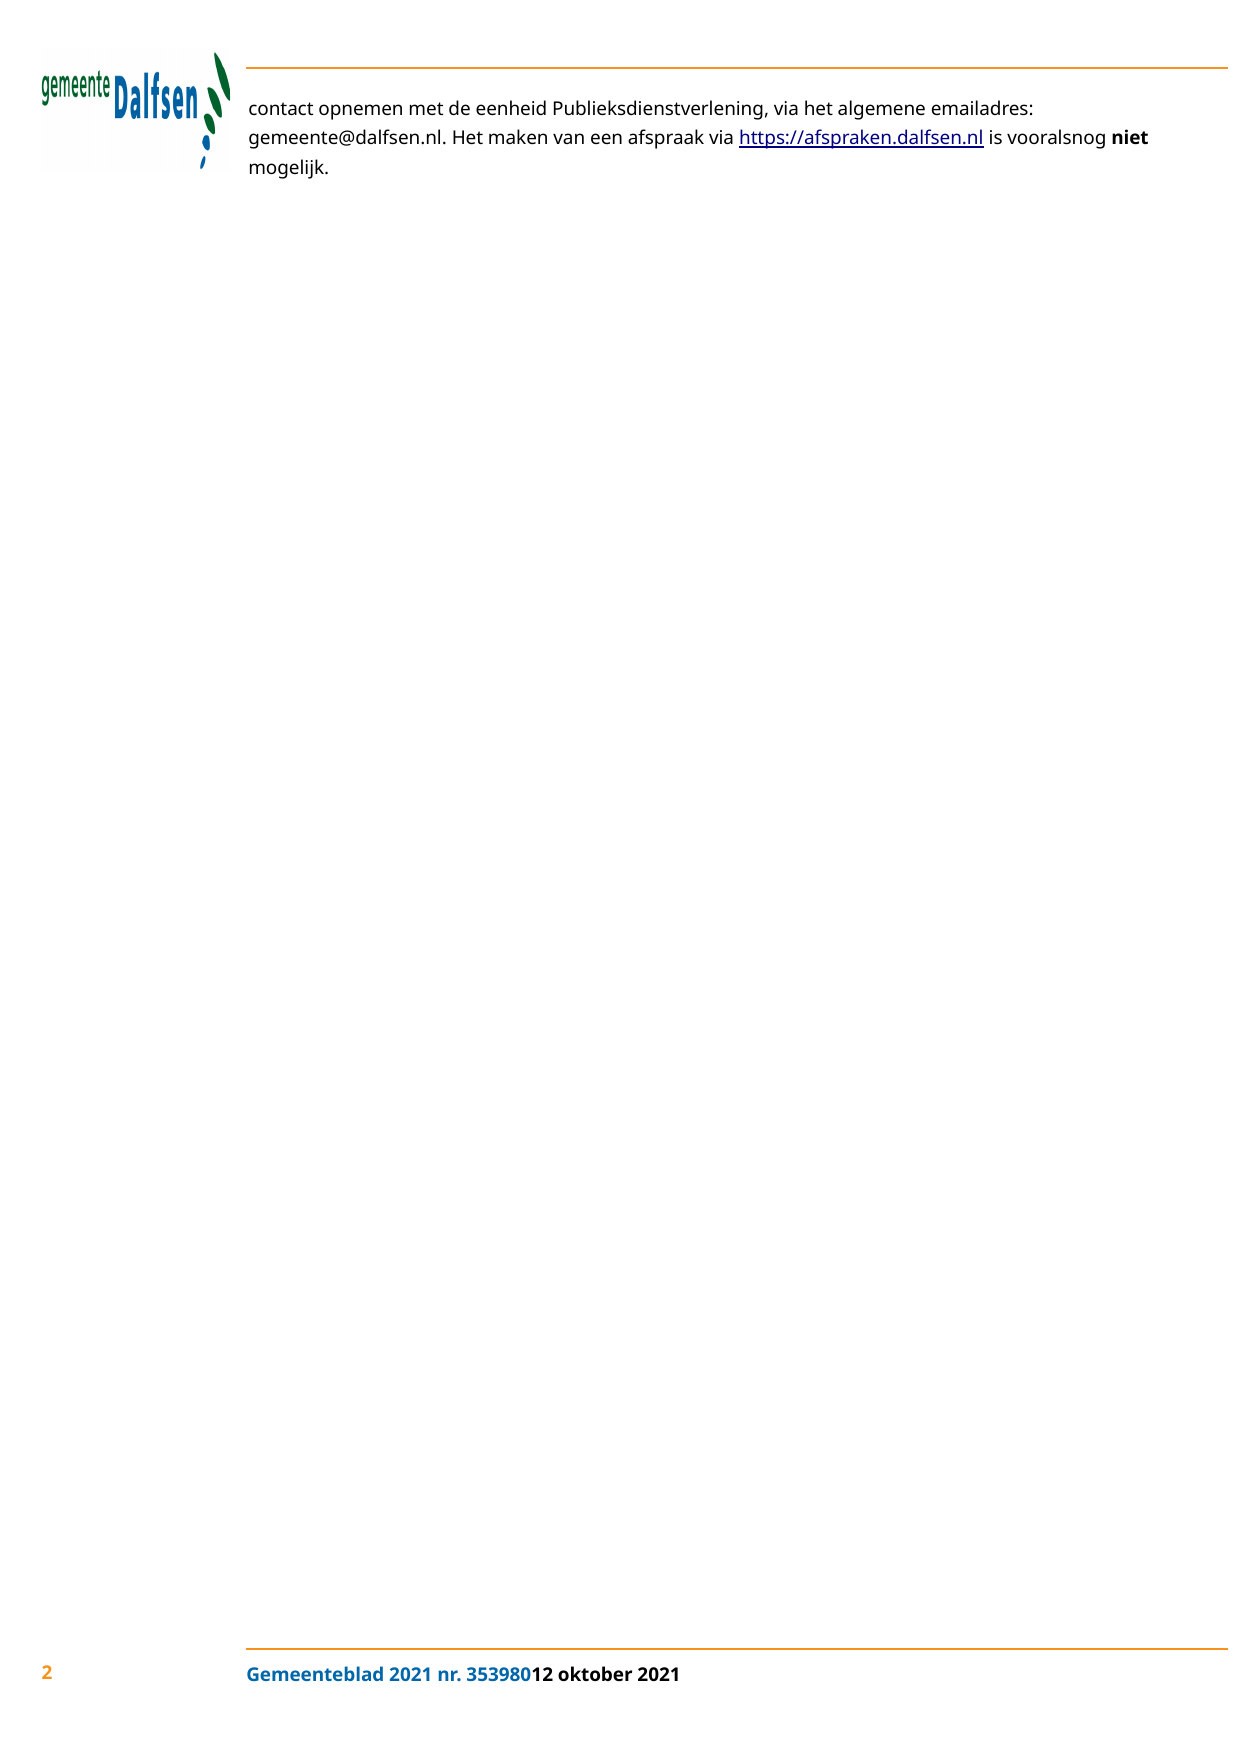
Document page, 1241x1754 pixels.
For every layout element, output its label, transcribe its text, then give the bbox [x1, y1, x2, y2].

text contact opnemen met de eenheid Publieksdienstverlening, via het algemene emailadres: gemeente@dalfsen.nl. Het maken van een afspraak via https://afspraken.dalfsen.nl is vooralsnog niet mogelijk. [248, 95, 1152, 180]
picture [41, 47, 231, 172]
